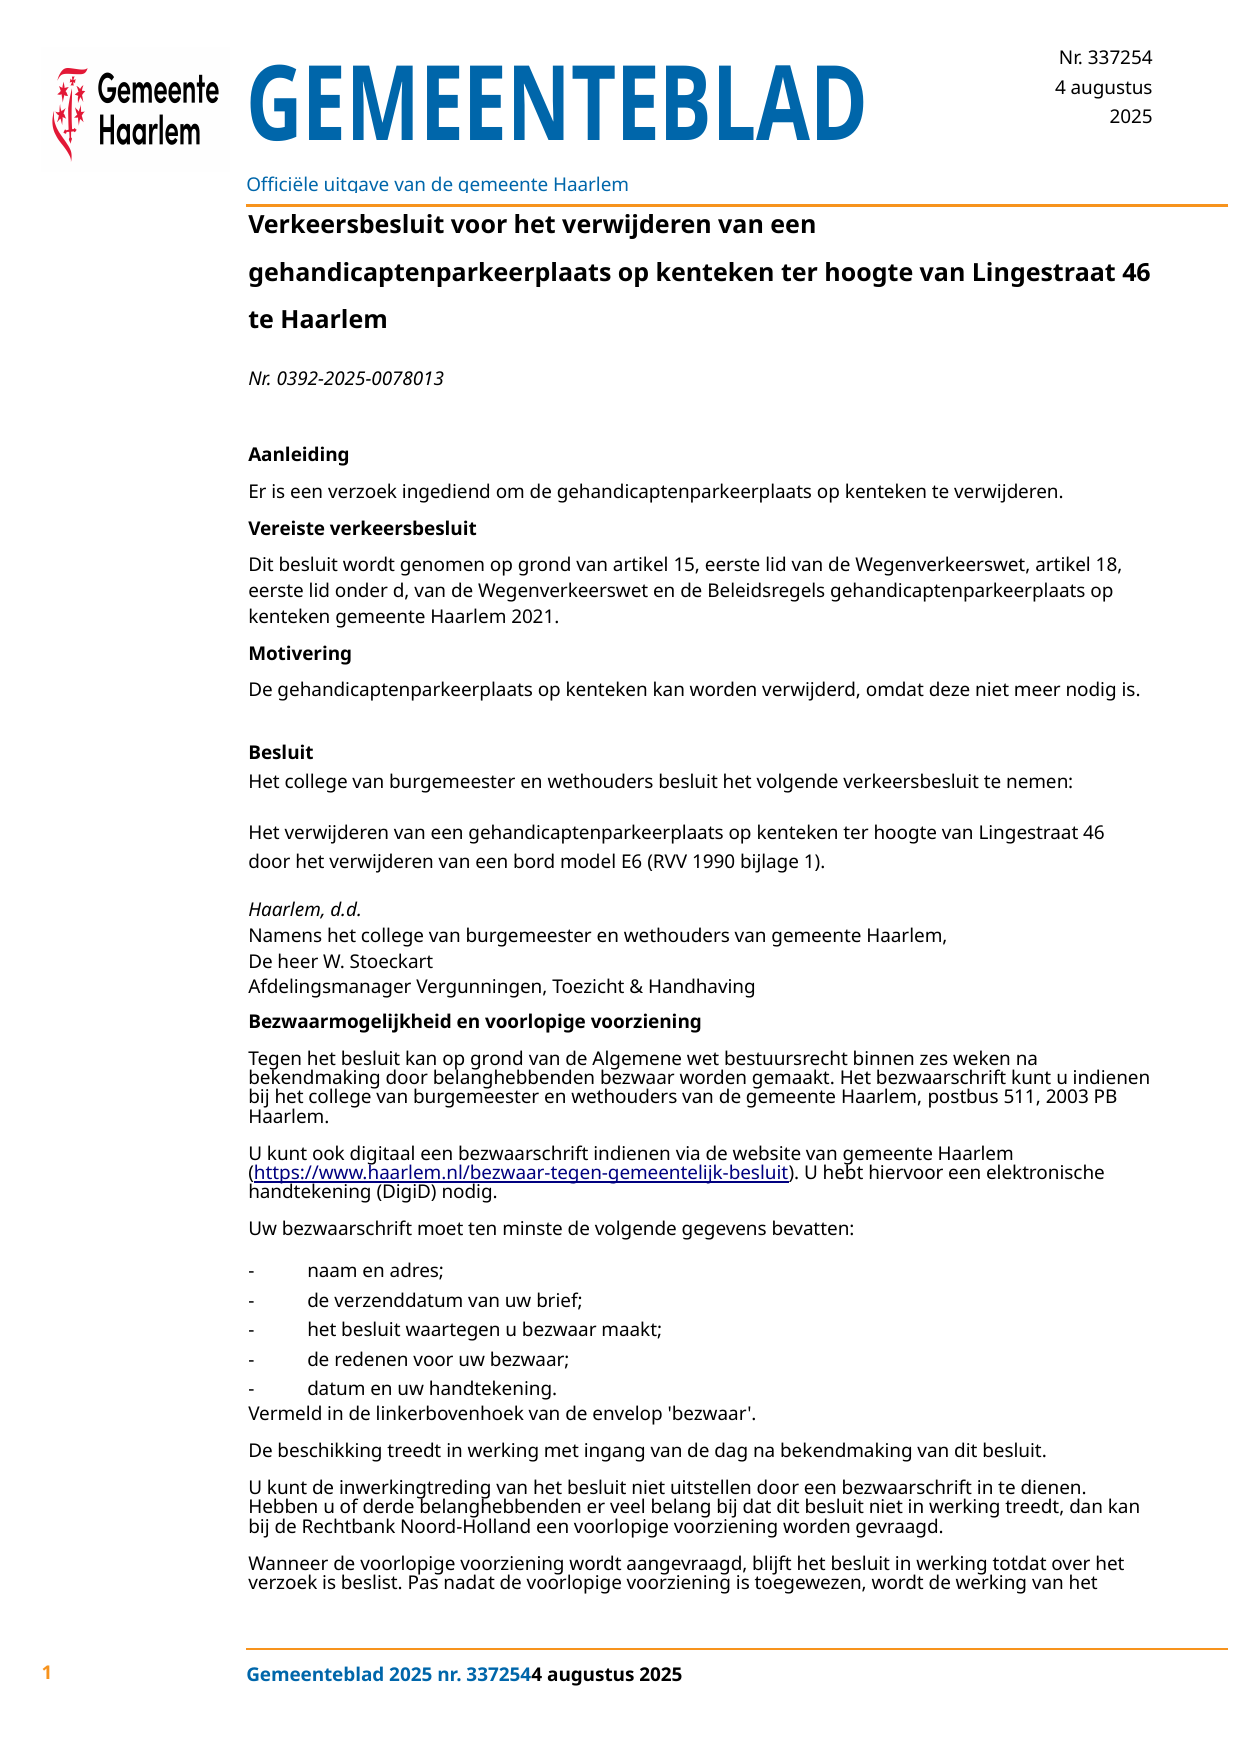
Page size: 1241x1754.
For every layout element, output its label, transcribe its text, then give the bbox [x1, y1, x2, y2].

list de verzenddatum van uw brief; [248, 1287, 1152, 1313]
text Uw bezwaarschrift moet ten minste de volgende gegevens bevatten: [248, 1220, 1152, 1239]
text U kunt de inwerkingtreding van het besluit niet uitstellen door een bezwaarschrift in te dienen. Hebben u of derde belanghebbenden er veel belang bij dat dit besluit niet in werking treedt, dan kan bij de Rechtbank Noord-Holland een voorlopige voorziening worden gevraagd. [248, 1479, 1152, 1537]
text Vereiste verkeersbesluit [248, 515, 1152, 541]
text Vermeld in de linkerbovenhoek van de envelop 'bezwaar'. [248, 1405, 1152, 1424]
text Nr. 0392-2025-0078013 [248, 366, 1152, 391]
text Afdelingsmanager Vergunningen, Toezicht & Handhaving [248, 974, 1152, 999]
list de redenen voor uw bezwaar; [248, 1346, 1152, 1372]
text Namens het college van burgemeester en wethouders van gemeente Haarlem, [248, 922, 1152, 948]
text Motivering [248, 640, 1152, 665]
list datum en uw handtekening. [248, 1376, 1152, 1401]
text Haarlem, d.d. [248, 896, 1152, 922]
text Er is een verzoek ingediend om de gehandicaptenparkeerplaats op kenteken te verwijderen. [248, 478, 1152, 504]
text U kunt ook digitaal een bezwaarschrift indienen via de website van gemeente Haarlem (https://www.haarlem.nl/bezwaar-tegen-gemeentelijk-besluit). U hebt hiervoor een elektronische handtekening (DigiD) nodig. [248, 1145, 1152, 1203]
text Het verwijderen van een gehandicaptenparkeerplaats op kenteken ter hoogte van Lingestraat 46 door het verwijderen van een bord model E6 (RVV 1990 bijlage 1). [248, 819, 1152, 874]
text Verkeersbesluit voor het verwijderen van een gehandicaptenparkeerplaats op kenteken ter hoogte van Lingestraat 46 te Haarlem [248, 207, 1152, 336]
text Tegen het besluit kan op grond van de Algemene wet bestuursrecht binnen zes weken na bekendmaking door belanghebbenden bezwaar worden gemaakt. Het bezwaarschrift kunt u indienen bij het college van burgemeester en wethouders van de gemeente Haarlem, postbus 511, 2003 PB Haarlem. [248, 1050, 1152, 1127]
text Aanleiding [248, 442, 1152, 467]
text Dit besluit wordt genomen op grond van artikel 15, eerste lid van de Wegenverkeerswet, artikel 18, eerste lid onder d, van de Wegenverkeerswet en de Beleidsregels gehandicaptenparkeerplaats op kenteken gemeente Haarlem 2021. [248, 552, 1152, 629]
text De heer W. Stoeckart [248, 948, 1152, 974]
picture [41, 47, 231, 172]
text De gehandicaptenparkeerplaats op kenteken kan worden verwijderd, omdat deze niet meer nodig is. [248, 676, 1152, 702]
text De beschikking treedt in werking met ingang van de dag na bekendmaking van dit besluit. [248, 1442, 1152, 1461]
text Het college van burgemeester en wethouders besluit het volgende verkeersbesluit te nemen: [248, 769, 1152, 794]
text Bezwaarmogelijkheid en voorlopige voorziening [248, 1013, 1152, 1032]
list het besluit waartegen u bezwaar maakt; [248, 1316, 1152, 1342]
text Besluit [248, 739, 1152, 765]
text Wanneer de voorlopige voorziening wordt aangevraagd, blijft het besluit in werking totdat over het verzoek is beslist. Pas nadat de voorlopige voorziening is toegewezen, wordt de werking van het [248, 1555, 1152, 1593]
list naam en adres; [248, 1257, 1152, 1283]
